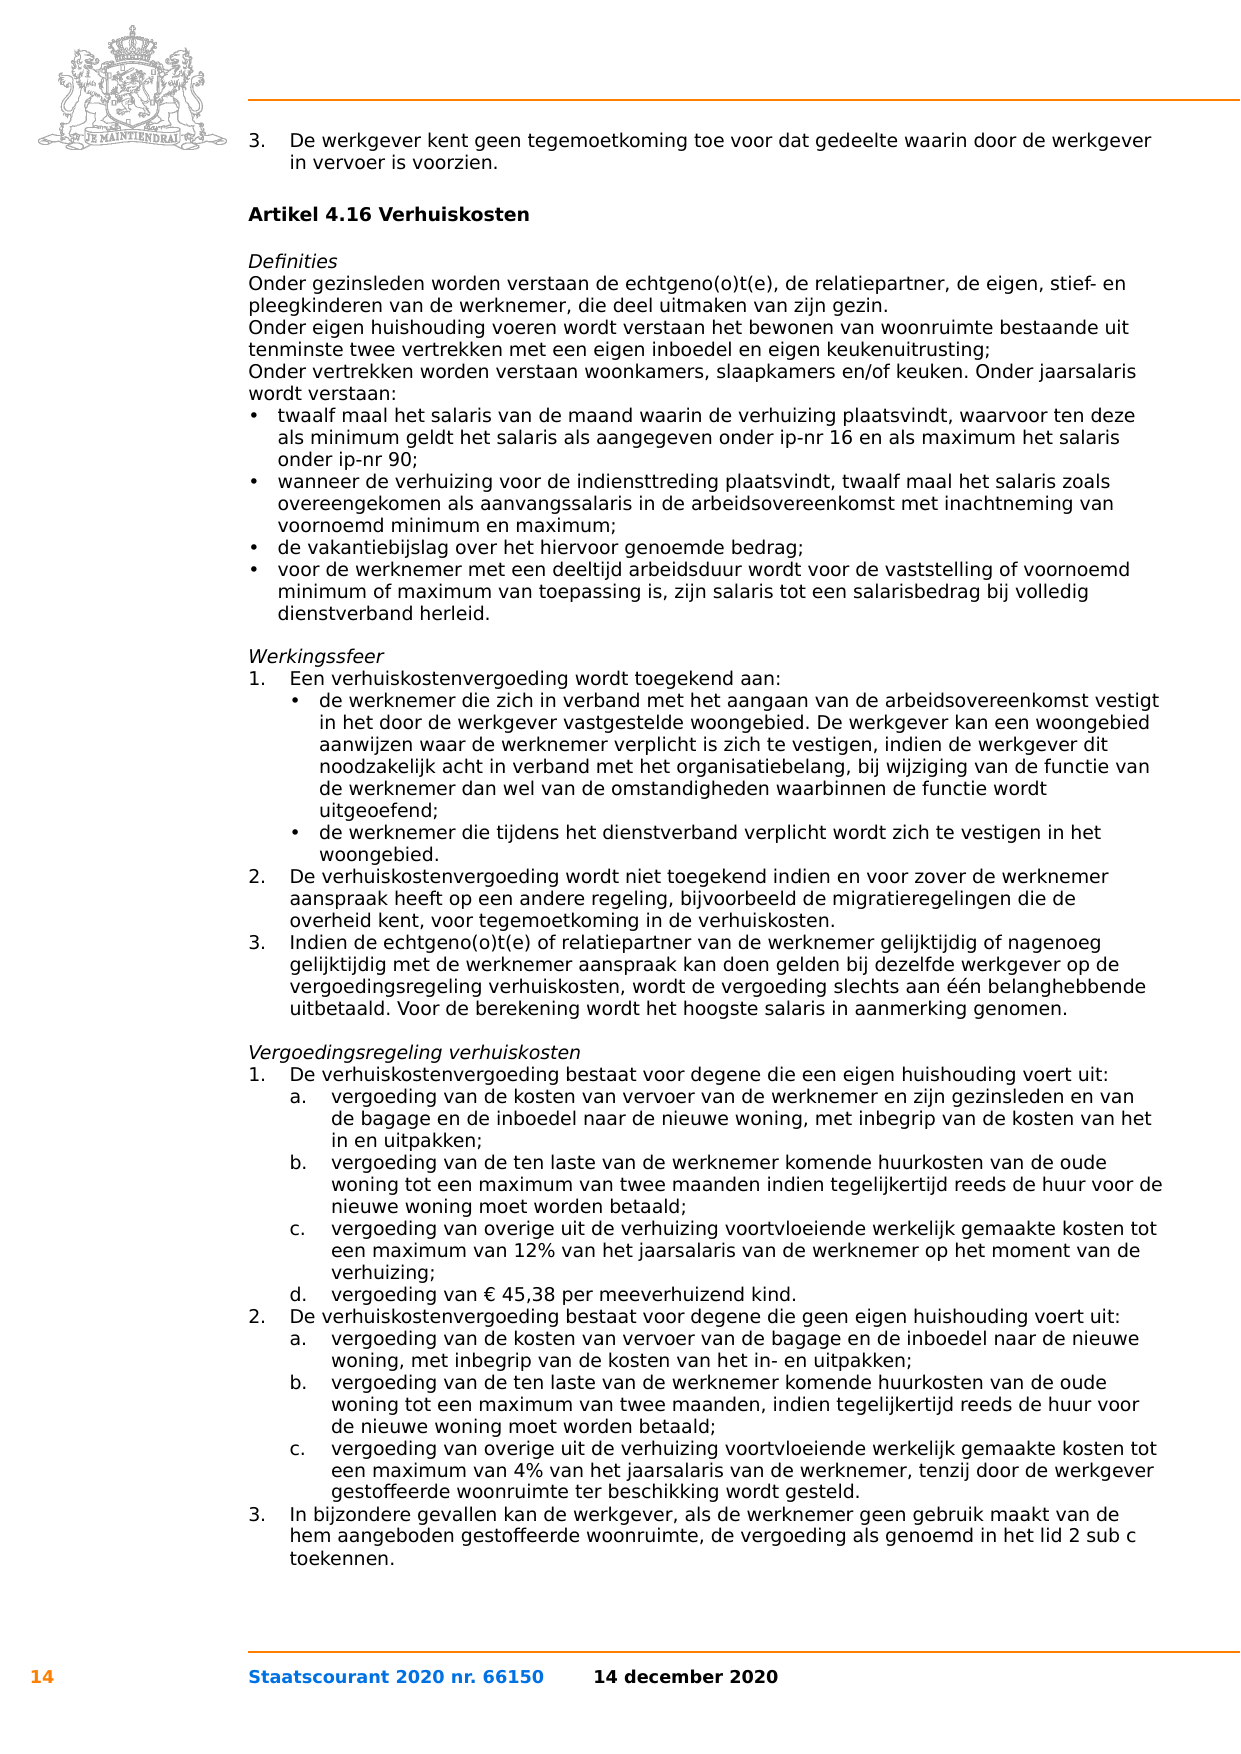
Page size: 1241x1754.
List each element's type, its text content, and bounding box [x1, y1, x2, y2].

text • de werknemer die tijdens het dienstverband verplicht wordt zich te vestigen in het woongebied. [289, 822, 1163, 866]
text 3. De werkgever kent geen tegemoetkoming toe voor dat gedeelte waarin door de werkgever in vervoer is voorzien. [248, 130, 1163, 174]
text Onder eigen huishouding voeren wordt verstaan het bewonen van woonruimte bestaande uit tenminste twee vertrekken met een eigen inboedel en eigen keukenuitrusting; [248, 317, 1163, 361]
text 3. In bijzondere gevallen kan de werkgever, als de werknemer geen gebruik maakt van de hem aangeboden gestoffeerde woonruimte, de vergoeding als genoemd in het lid 2 sub c toekennen. [248, 1503, 1163, 1569]
text • voor de werknemer met een deeltijd arbeidsduur wordt voor de vaststelling of voornoemd minimum of maximum van toepassing is, zijn salaris tot een salarisbedrag bij volledig dienstverband herleid. [248, 558, 1163, 624]
text 3. Indien de echtgeno(o)t(e) of relatiepartner van de werknemer gelijktijdig of nagenoeg gelijktijdig met de werknemer aanspraak kan doen gelden bij dezelfde werkgever op de vergoedingsregeling verhuiskosten, wordt de vergoeding slechts aan één belanghebbende uitbetaald. Voor de berekening wordt het hoogste salaris in aanmerking genomen. [248, 932, 1163, 1020]
subtitle Definities [248, 251, 1163, 273]
subtitle Artikel 4.16 Verhuiskosten [248, 204, 1163, 226]
text • wanneer de verhuizing voor de indiensttreding plaatsvindt, twaalf maal het salaris zoals overeengekomen als aanvangssalaris in de arbeidsovereenkomst met inachtneming van voornoemd minimum en maximum; [248, 471, 1163, 537]
text Onder vertrekken worden verstaan woonkamers, slaapkamers en/of keuken. Onder jaarsalaris wordt verstaan: [248, 361, 1163, 405]
text 1. De verhuiskostenvergoeding bestaat voor degene die een eigen huishouding voert uit: [248, 1064, 1163, 1086]
subtitle Werkingssfeer [248, 646, 1163, 668]
text • twaalf maal het salaris van de maand waarin de verhuizing plaatsvindt, waarvoor ten deze als minimum geldt het salaris als aangegeven onder ip-nr 16 en als maximum het salaris onder ip-nr 90; [248, 405, 1163, 471]
text b. vergoeding van de ten laste van de werknemer komende huurkosten van de oude woning tot een maximum van twee maanden indien tegelijkertijd reeds de huur voor de nieuwe woning moet worden betaald; [289, 1152, 1163, 1218]
text 1. Een verhuiskostenvergoeding wordt toegekend aan: [248, 668, 1163, 690]
subtitle Vergoedingsregeling verhuiskosten [248, 1042, 1163, 1064]
text a. vergoeding van de kosten van vervoer van de bagage en de inboedel naar de nieuwe woning, met inbegrip van de kosten van het in- en uitpakken; [289, 1328, 1163, 1372]
text c. vergoeding van overige uit de verhuizing voortvloeiende werkelijk gemaakte kosten tot een maximum van 12% van het jaarsalaris van de werknemer op het moment van de verhuizing; [289, 1218, 1163, 1284]
text b. vergoeding van de ten laste van de werknemer komende huurkosten van de oude woning tot een maximum van twee maanden, indien tegelijkertijd reeds de huur voor de nieuwe woning moet worden betaald; [289, 1372, 1163, 1437]
text 2. De verhuiskostenvergoeding wordt niet toegekend indien en voor zover de werknemer aanspraak heeft op een andere regeling, bijvoorbeeld de migratieregelingen die de overheid kent, voor tegemoetkoming in de verhuiskosten. [248, 866, 1163, 932]
text Onder gezinsleden worden verstaan de echtgeno(o)t(e), de relatiepartner, de eigen, stief- en pleegkinderen van de werknemer, die deel uitmaken van zijn gezin. [248, 273, 1163, 317]
text • de vakantiebijslag over het hiervoor genoemde bedrag; [248, 537, 1163, 558]
text 2. De verhuiskostenvergoeding bestaat voor degene die geen eigen huishouding voert uit: [248, 1306, 1163, 1328]
picture [38, 25, 227, 150]
text d. vergoeding van € 45,38 per meeverhuizend kind. [289, 1284, 1163, 1306]
text c. vergoeding van overige uit de verhuizing voortvloeiende werkelijk gemaakte kosten tot een maximum van 4% van het jaarsalaris van de werknemer, tenzij door de werkgever gestoffeerde woonruimte ter beschikking wordt gesteld. [289, 1437, 1163, 1503]
text • de werknemer die zich in verband met het aangaan van de arbeidsovereenkomst vestigt in het door de werkgever vastgestelde woongebied. De werkgever kan een woongebied aanwijzen waar de werknemer verplicht is zich te vestigen, indien de werkgever dit noodzakelijk acht in verband met het organisatiebelang, bij wijziging van de functie van de werknemer dan wel van de omstandigheden waarbinnen de functie wordt uitgeoefend; [289, 690, 1163, 822]
text a. vergoeding van de kosten van vervoer van de werknemer en zijn gezinsleden en van de bagage en de inboedel naar de nieuwe woning, met inbegrip van de kosten van het in en uitpakken; [289, 1086, 1163, 1152]
